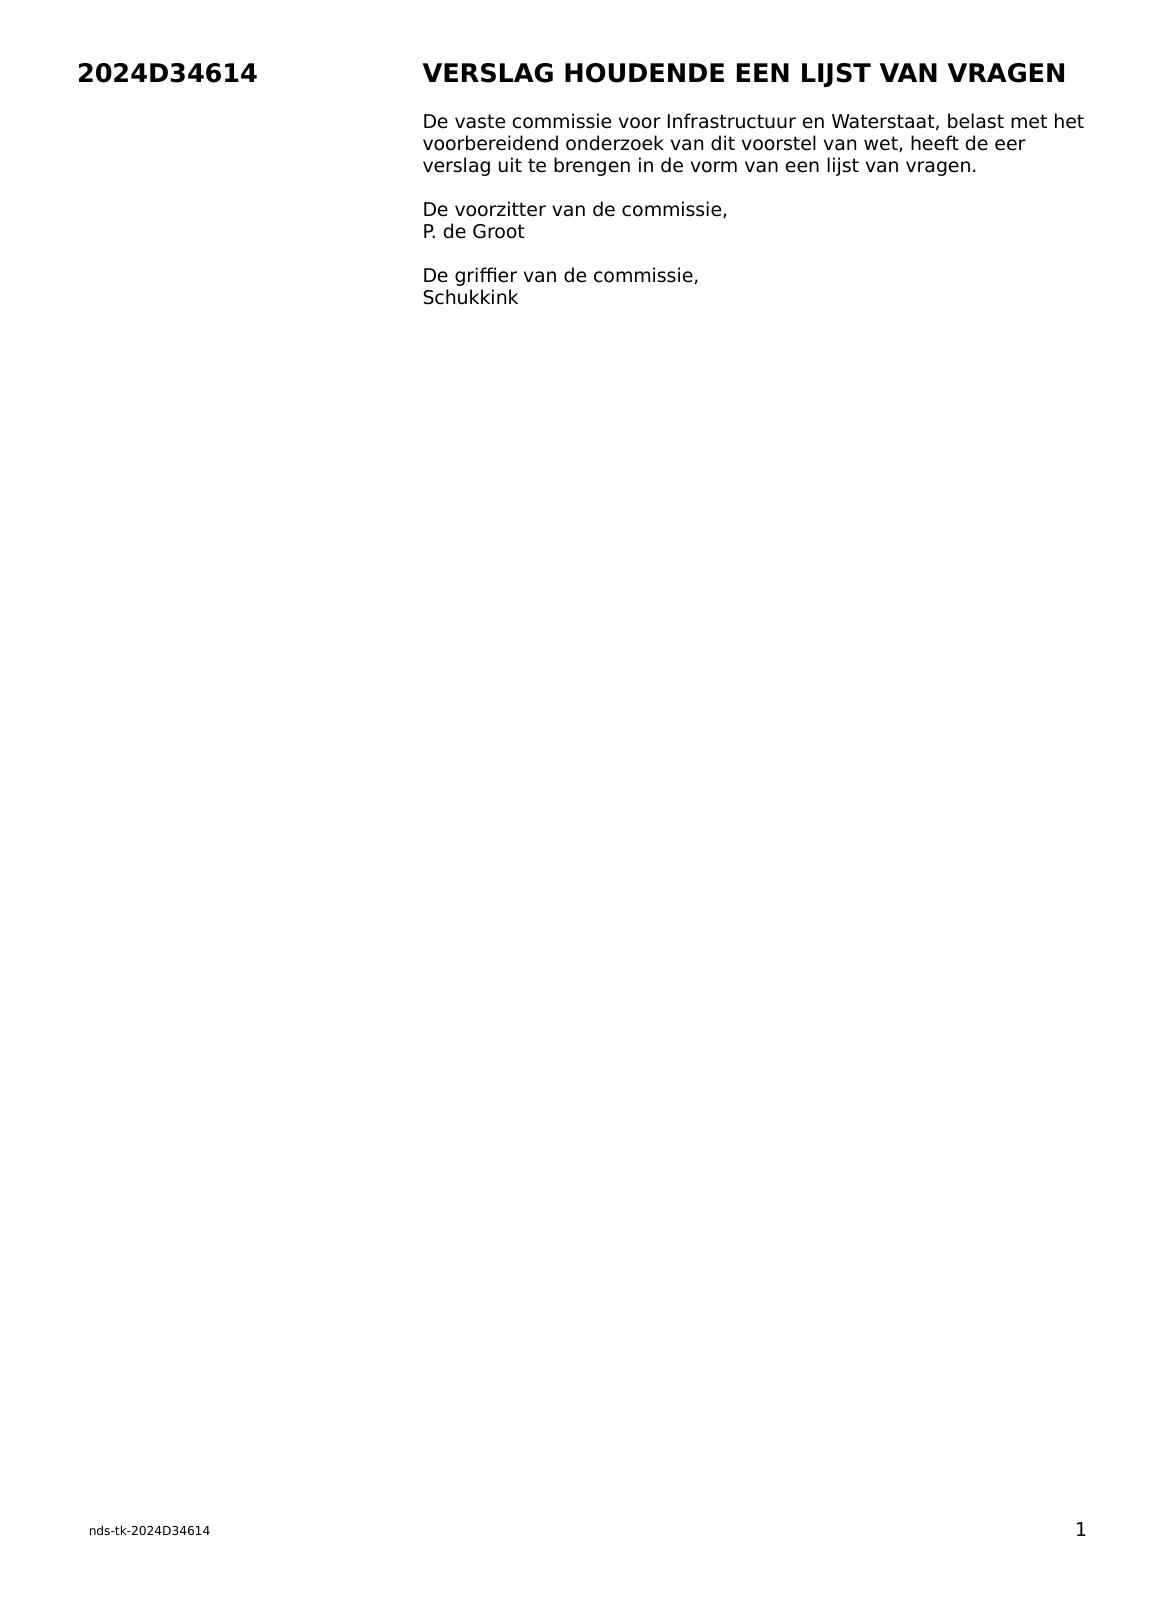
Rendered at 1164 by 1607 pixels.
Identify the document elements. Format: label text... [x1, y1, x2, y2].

text De vaste commissie voor Infrastructuur en Waterstaat, belast met het voorbereidend onderzoek van dit voorstel van wet, heeft de eer verslag uit te brengen in de vorm van een lijst van vragen. [422, 111, 1087, 177]
text De griffier van de commissie, [422, 265, 1087, 287]
text De voorzitter van de commissie, [422, 199, 1087, 221]
text 2024D34614 VERSLAG HOUDENDE EEN LIJST VAN VRAGEN [77, 59, 1087, 89]
text P. de Groot [422, 221, 1087, 243]
text Schukkink [422, 287, 1087, 309]
text nds-tk-2024D34614 [88, 1524, 323, 1538]
